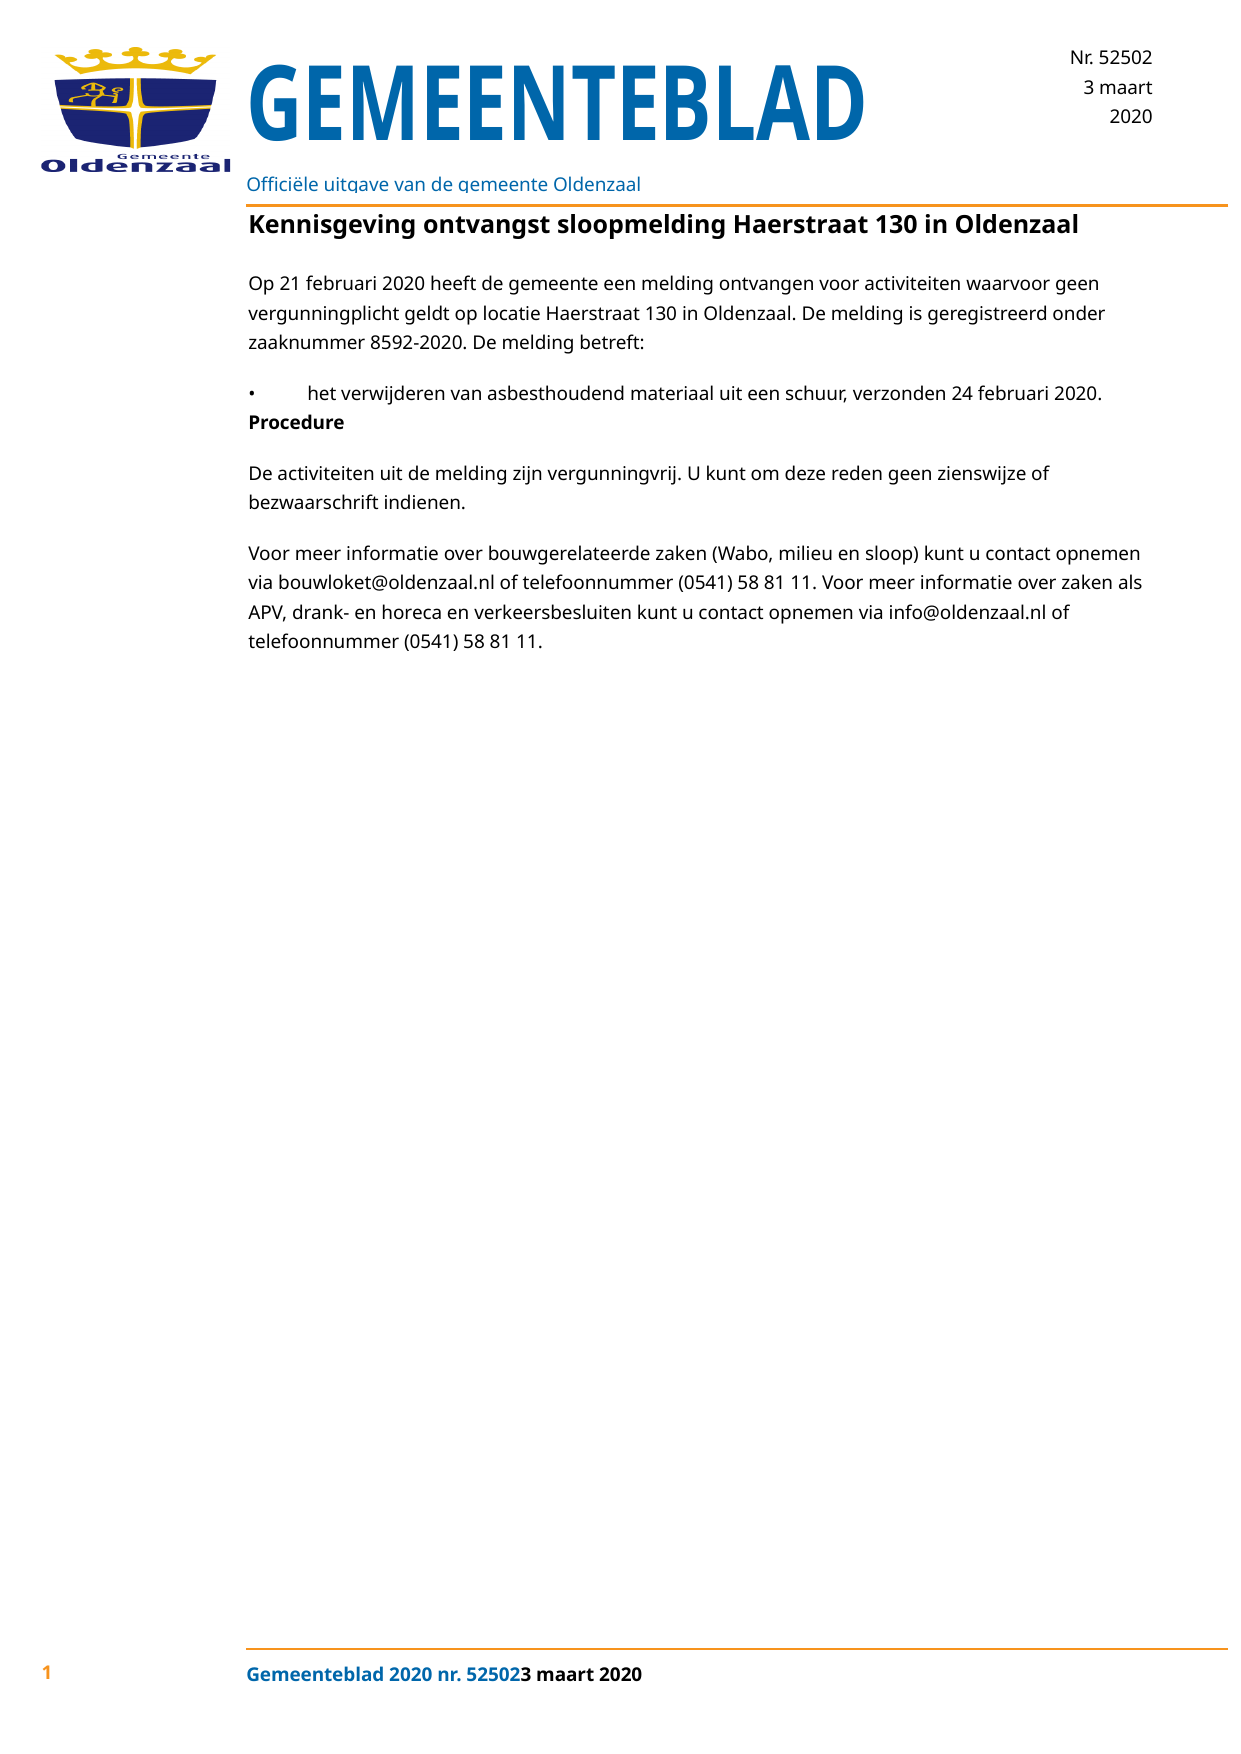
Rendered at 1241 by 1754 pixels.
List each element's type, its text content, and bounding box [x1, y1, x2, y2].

text De activiteiten uit de melding zijn vergunningvrij. U kunt om deze reden geen zienswijze of bezwaarschrift indienen. [248, 460, 1152, 515]
text Kennisgeving ontvangst sloopmelding Haerstraat 130 in Oldenzaal [248, 207, 1152, 241]
list het verwijderen van asbesthoudend materiaal uit een schuur, verzonden 24 februari 2020. [248, 380, 1152, 406]
text Voor meer informatie over bouwgerelateerde zaken (Wabo, milieu en sloop) kunt u contact opnemen via bouwloket@oldenzaal.nl of telefoonnummer (0541) 58 81 11. Voor meer informatie over zaken als APV, drank- en horeca en verkeersbesluiten kunt u contact opnemen via info@oldenzaal.nl of telefoonnummer (0541) 58 81 11. [248, 540, 1152, 654]
picture [41, 47, 231, 172]
text Op 21 februari 2020 heeft de gemeente een melding ontvangen voor activiteiten waarvoor geen vergunningplicht geldt op locatie Haerstraat 130 in Oldenzaal. De melding is geregistreerd onder zaaknummer 8592-2020. De melding betreft: [248, 270, 1152, 355]
text Procedure [248, 409, 1152, 435]
